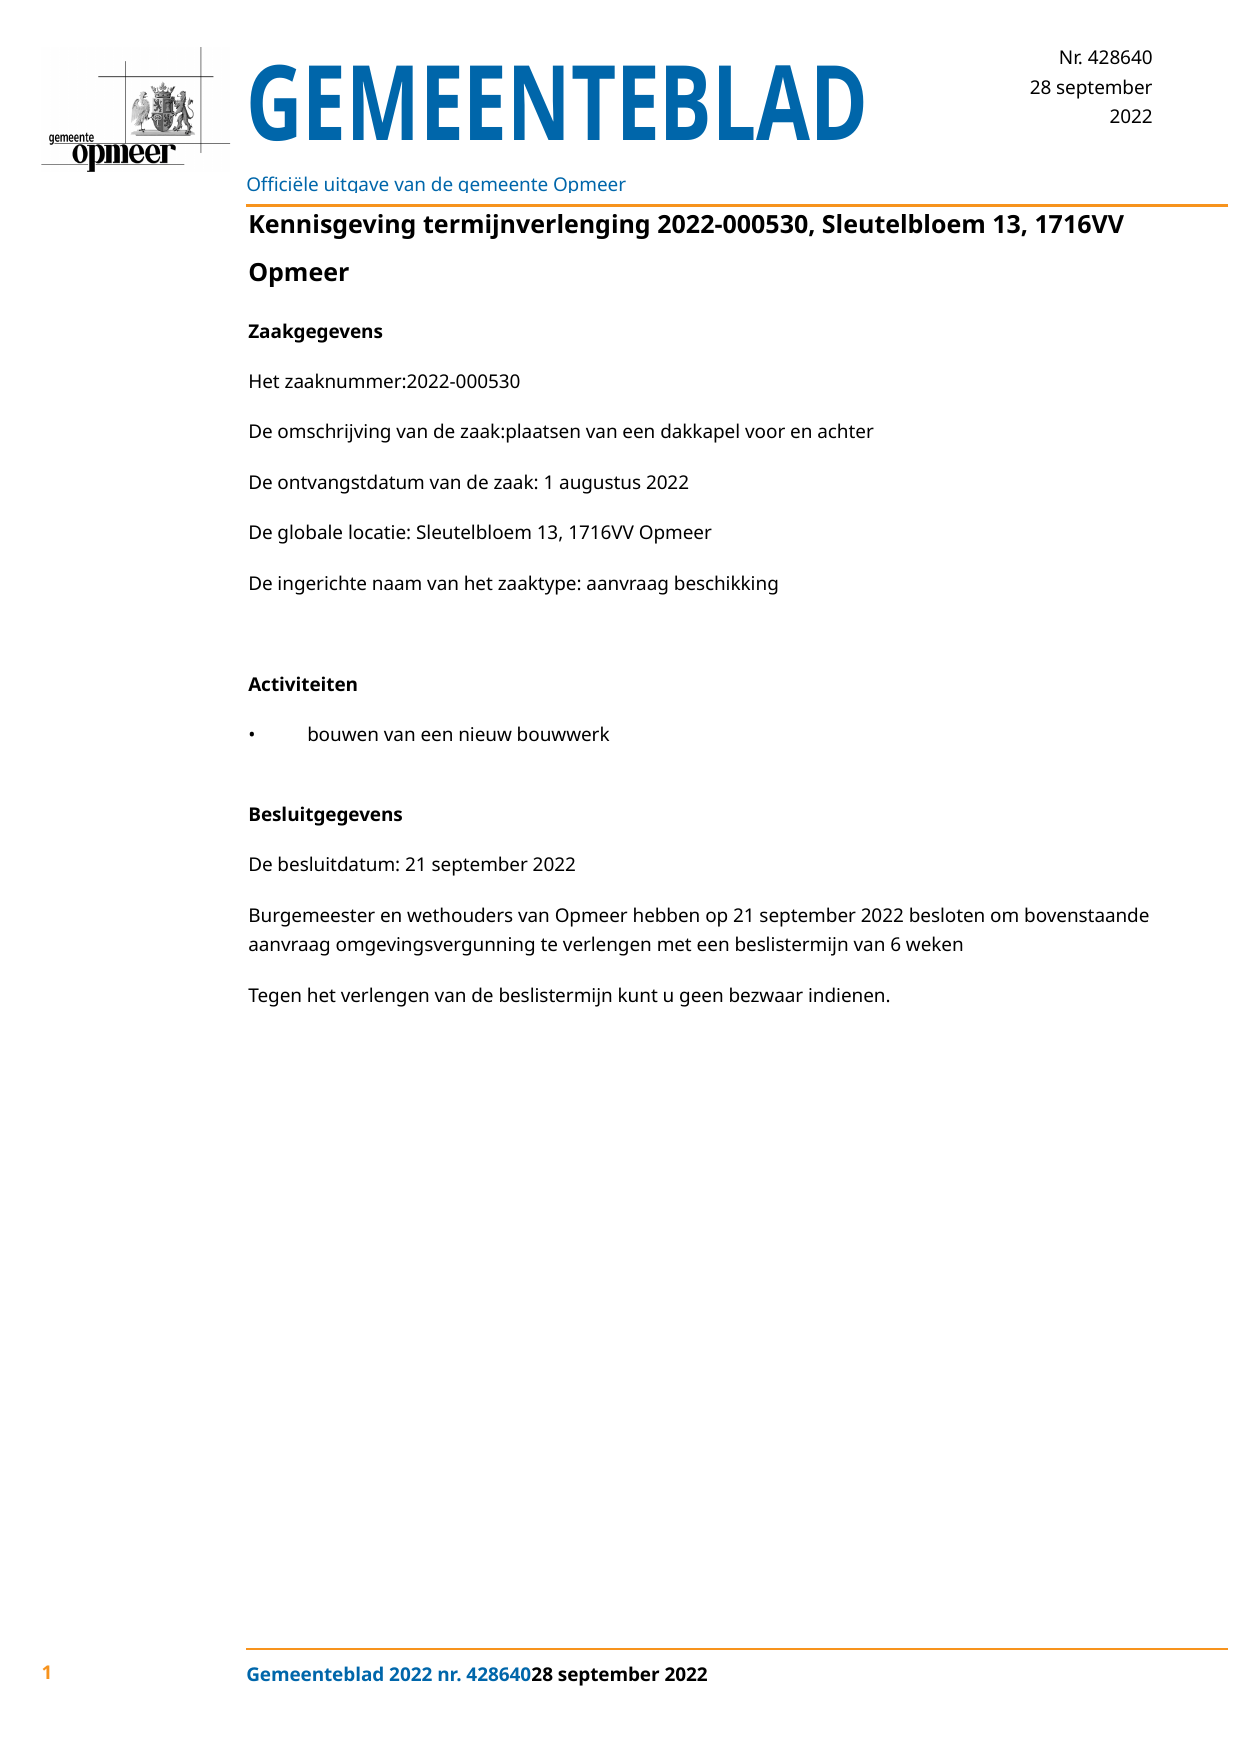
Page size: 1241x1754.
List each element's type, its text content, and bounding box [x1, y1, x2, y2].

picture [41, 47, 231, 172]
text Kennisgeving termijnverlenging 2022-000530, Sleutelbloem 13, 1716VV Opmeer [248, 207, 1152, 288]
text De ingerichte naam van het zaaktype: aanvraag beschikking [248, 570, 1152, 596]
text Zaakgegevens [248, 318, 1152, 344]
text Activiteiten [248, 671, 1152, 697]
list bouwen van een nieuw bouwwerk [248, 721, 1152, 747]
text De besluitdatum: 21 september 2022 [248, 852, 1152, 877]
text Besluitgegevens [248, 801, 1152, 827]
text De ontvangstdatum van de zaak: 1 augustus 2022 [248, 469, 1152, 495]
text De globale locatie: Sleutelbloem 13, 1716VV Opmeer [248, 519, 1152, 545]
text Het zaaknummer:2022-000530 [248, 368, 1152, 394]
text De omschrijving van de zaak:plaatsen van een dakkapel voor en achter [248, 419, 1152, 444]
text Tegen het verlengen van de beslistermijn kunt u geen bezwaar indienen. [248, 982, 1152, 1008]
text Burgemeester en wethouders van Opmeer hebben op 21 september 2022 besloten om bovenstaande aanvraag omgevingsvergunning te verlengen met een beslistermijn van 6 weken [248, 902, 1152, 957]
